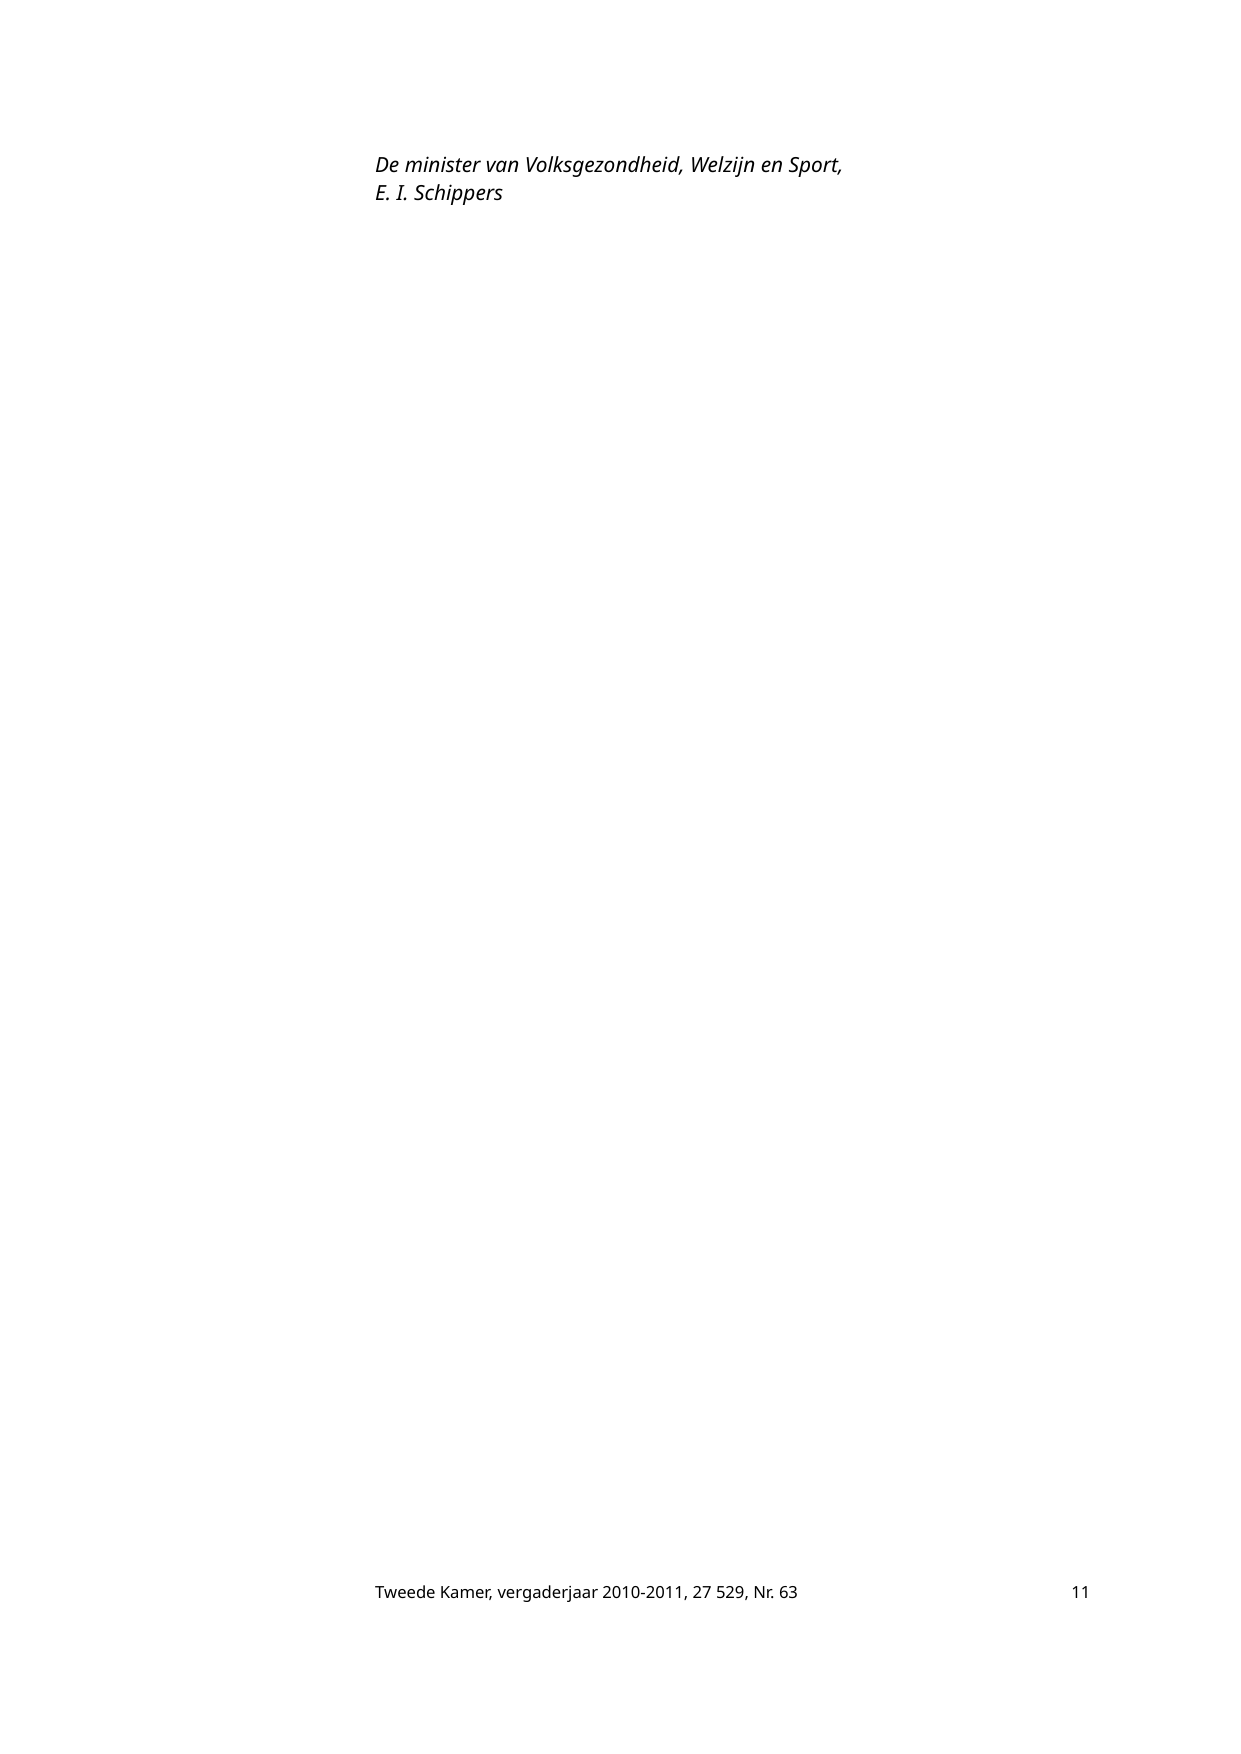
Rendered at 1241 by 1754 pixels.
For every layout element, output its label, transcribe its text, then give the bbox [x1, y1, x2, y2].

text E. I. Schippers [375, 178, 1090, 207]
text De minister van Volksgezondheid, Welzijn en Sport, [375, 150, 1090, 178]
